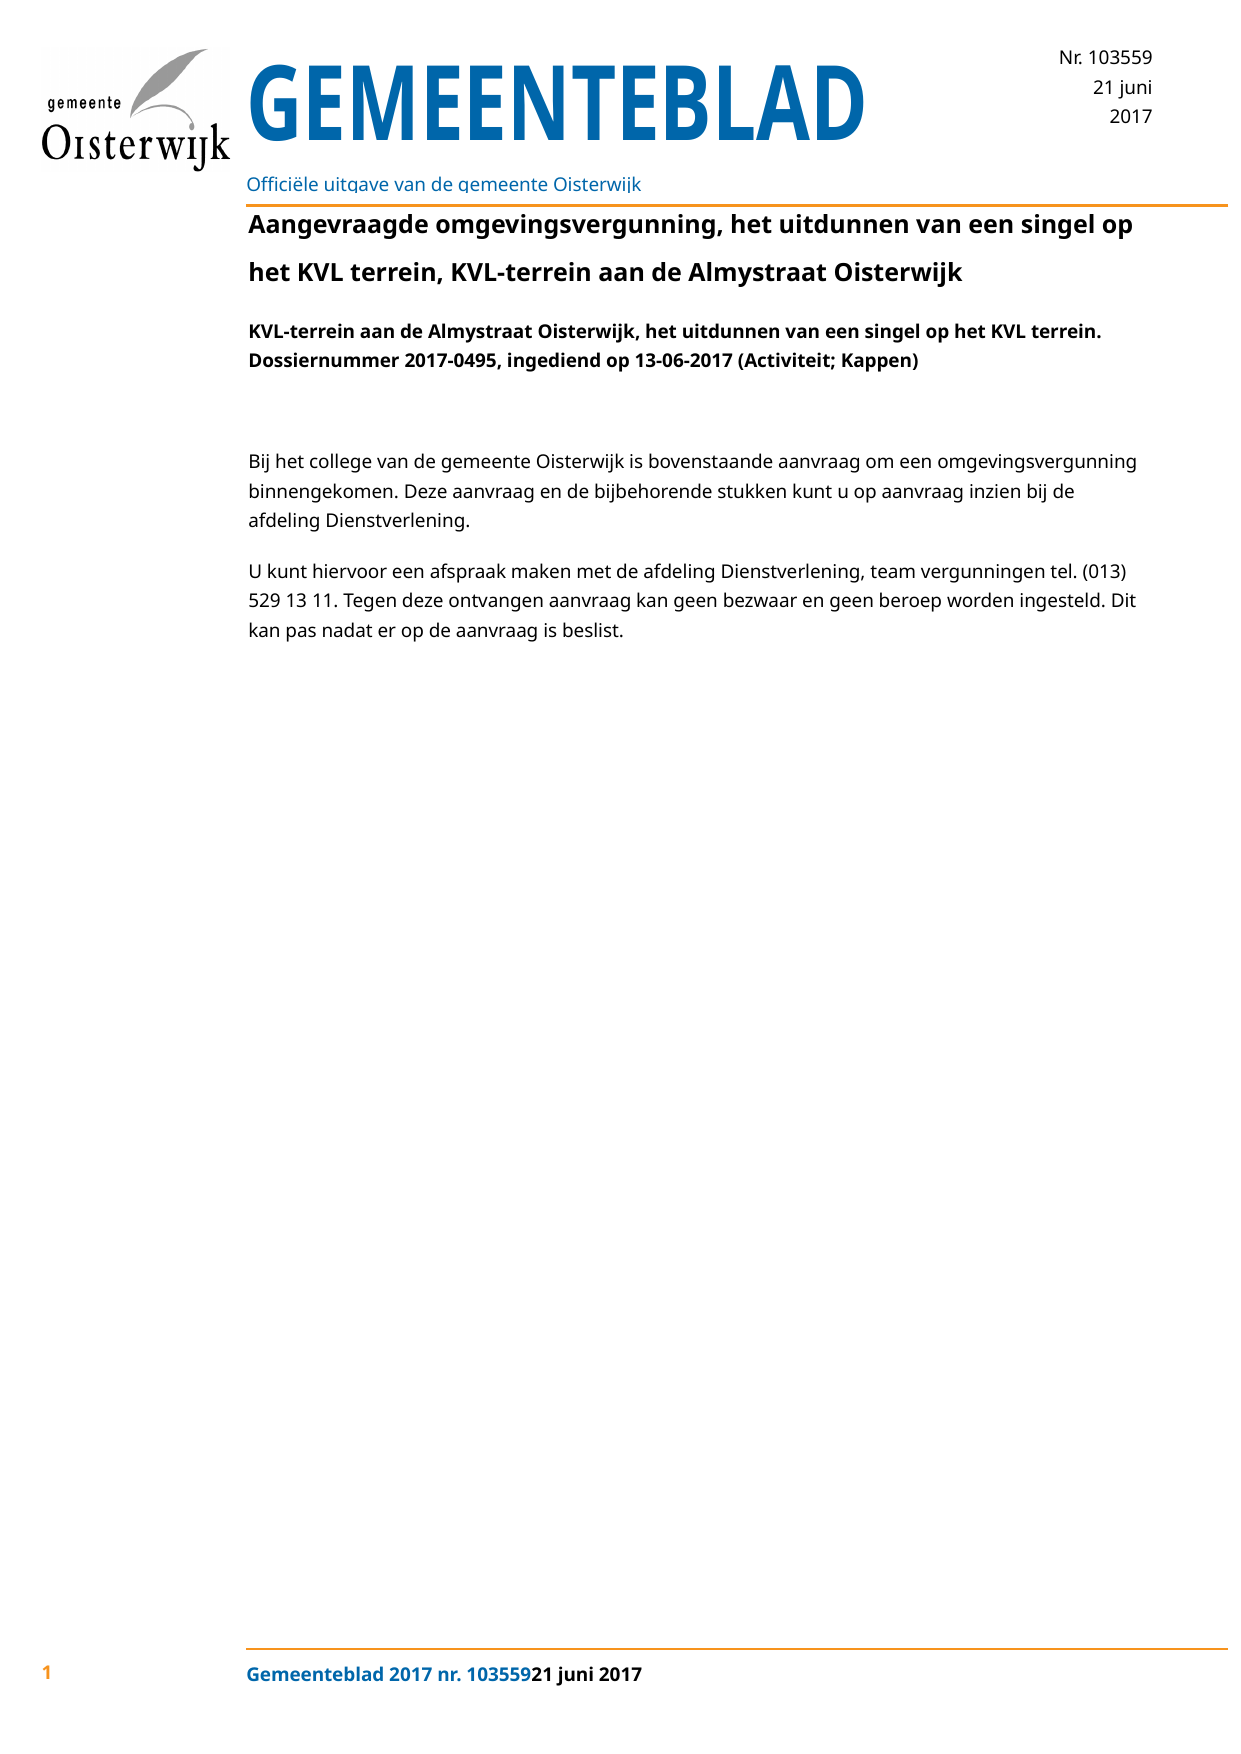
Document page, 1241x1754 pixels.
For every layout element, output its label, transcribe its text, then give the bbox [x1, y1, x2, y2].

text U kunt hiervoor een afspraak maken met de afdeling Dienstverlening, team vergunningen tel. (013) 529 13 11. Tegen deze ontvangen aanvraag kan geen bezwaar en geen beroep worden ingesteld. Dit kan pas nadat er op de aanvraag is beslist. [248, 558, 1152, 643]
text Aangevraagde omgevingsvergunning, het uitdunnen van een singel op het KVL terrein, KVL-terrein aan de Almystraat Oisterwijk [248, 207, 1152, 288]
picture [41, 47, 231, 172]
text Bij het college van de gemeente Oisterwijk is bovenstaande aanvraag om een omgevingsvergunning binnengekomen. Deze aanvraag en de bijbehorende stukken kunt u op aanvraag inzien bij de afdeling Dienstverlening. [248, 448, 1152, 533]
text KVL-terrein aan de Almystraat Oisterwijk, het uitdunnen van een singel op het KVL terrein. Dossiernummer 2017-0495, ingediend op 13-06-2017 (Activiteit; Kappen) [248, 318, 1152, 373]
